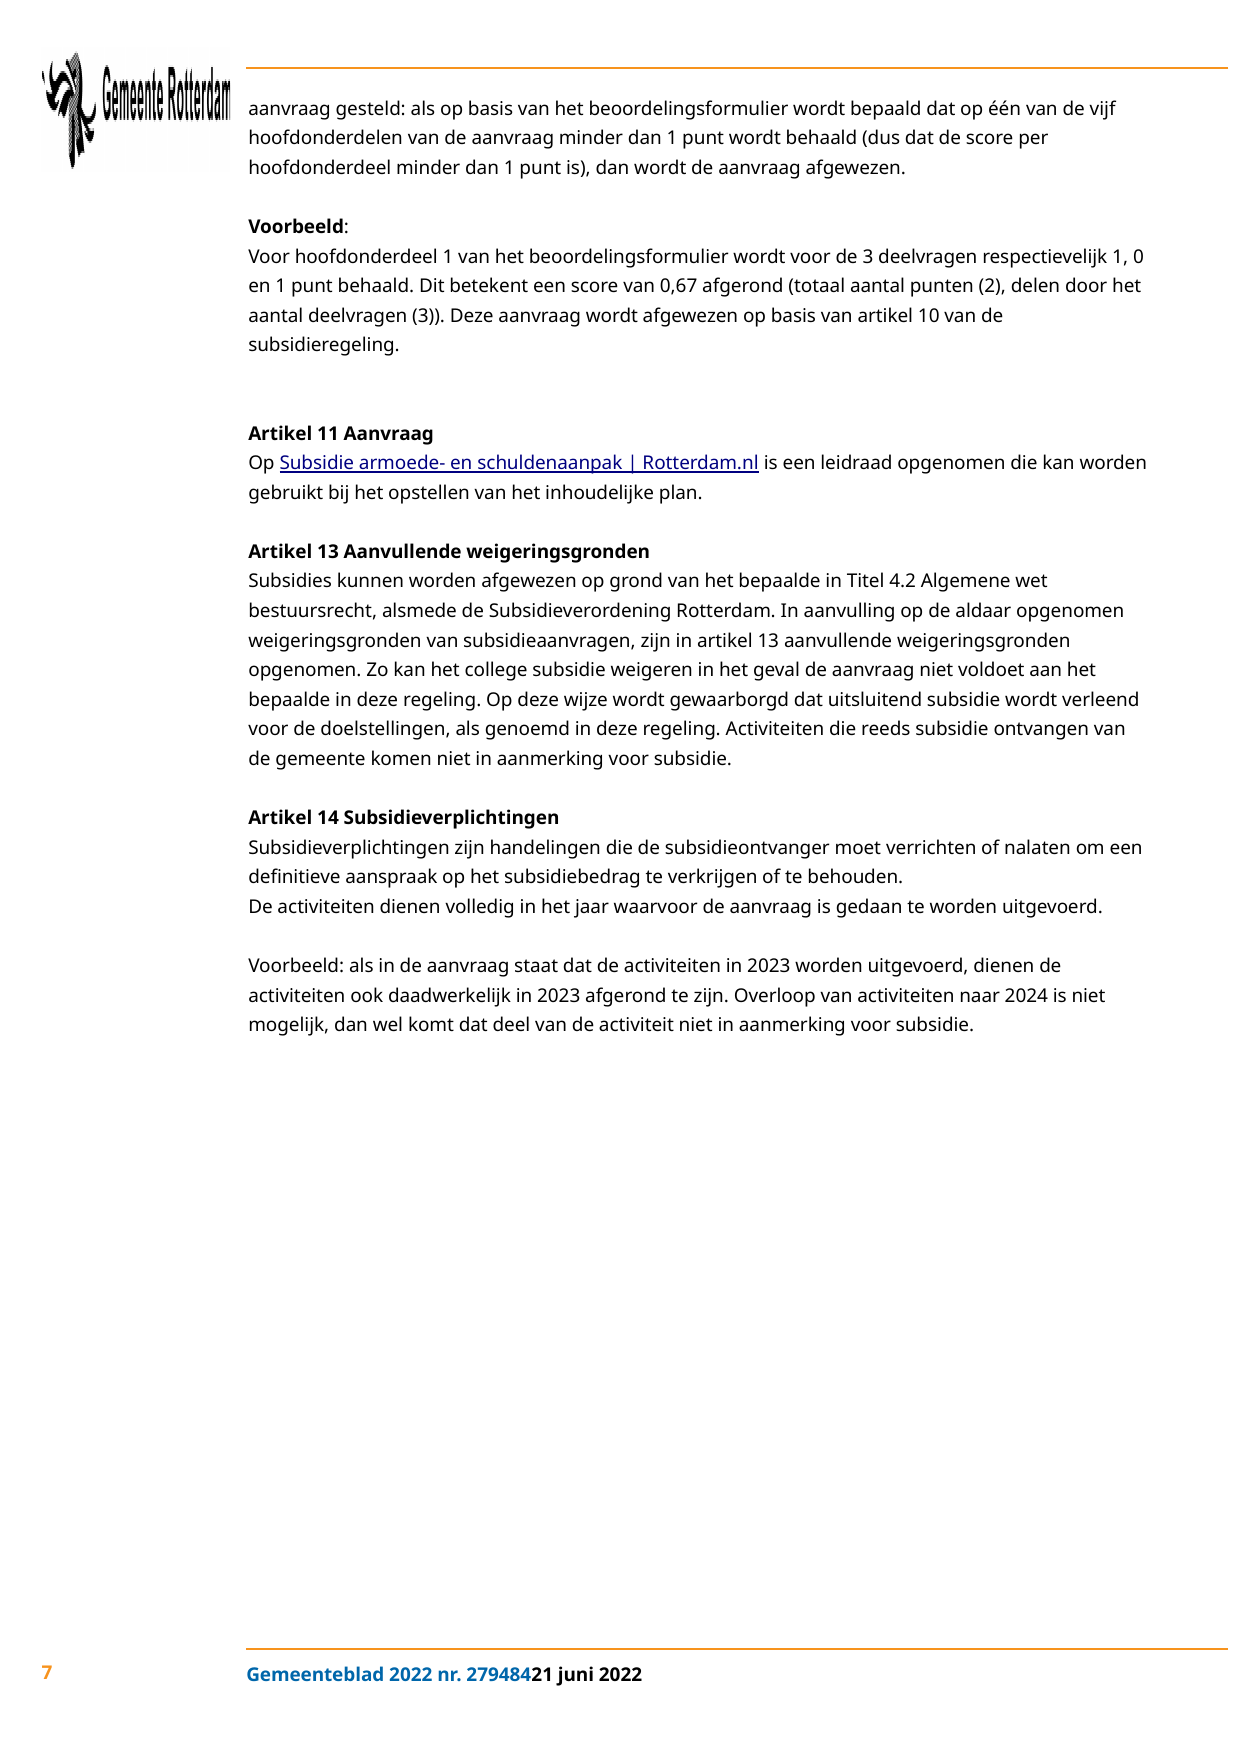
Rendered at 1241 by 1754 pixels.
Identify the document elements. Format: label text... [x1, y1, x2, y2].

text Voorbeeld: als in de aanvraag staat dat de activiteiten in 2023 worden uitgevoerd, dienen de activiteiten ook daadwerkelijk in 2023 afgerond te zijn. Overloop van activiteiten naar 2024 is niet mogelijk, dan wel komt dat deel van de activiteit niet in aanmerking voor subsidie. [248, 952, 1152, 1037]
table_header Voorbeeld: Voor hoofdonderdeel 1 van het beoordelingsformulier wordt voor de 3 deelvragen respectievelijk 1, 0 en 1 punt behaald. Dit betekent een score van 0,67 afgerond (totaal aantal punten (2), delen door het aantal deelvragen (3)). Deze aanvraag wordt afgewezen op basis van artikel 10 van de subsidieregeling. [248, 213, 1152, 387]
text Op Subsidie armoede- en schuldenaanpak | Rotterdam.nl is een leidraad opgenomen die kan worden gebruikt bij het opstellen van het inhoudelijke plan. [248, 449, 1152, 504]
text Artikel 13 Aanvullende weigeringsgronden [248, 538, 1152, 564]
text Artikel 14 Subsidieverplichtingen [248, 804, 1152, 830]
text Subsidies kunnen worden afgewezen op grond van het bepaalde in Titel 4.2 Algemene wet bestuursrecht, alsmede de Subsidieverordening Rotterdam. In aanvulling op de aldaar opgenomen weigeringsgronden van subsidieaanvragen, zijn in artikel 13 aanvullende weigeringsgronden opgenomen. Zo kan het college subsidie weigeren in het geval de aanvraag niet voldoet aan het bepaalde in deze regeling. Op deze wijze wordt gewaarborgd dat uitsluitend subsidie wordt verleend voor de doelstellingen, als genoemd in deze regeling. Activiteiten die reeds subsidie ontvangen van de gemeente komen niet in aanmerking voor subsidie. [248, 568, 1152, 771]
text Subsidieverplichtingen zijn handelingen die de subsidieontvanger moet verrichten of nalaten om een definitieve aanspraak op het subsidiebedrag te verkrijgen of te behouden. [248, 834, 1152, 889]
text De activiteiten dienen volledig in het jaar waarvoor de aanvraag is gedaan te worden uitgevoerd. [248, 893, 1152, 919]
text Artikel 11 Aanvraag [248, 420, 1152, 445]
text aanvraag gesteld: als op basis van het beoordelingsformulier wordt bepaald dat op één van de vijf hoofdonderdelen van de aanvraag minder dan 1 punt wordt behaald (dus dat de score per hoofdonderdeel minder dan 1 punt is), dan wordt de aanvraag afgewezen. [248, 95, 1152, 180]
picture [41, 47, 231, 172]
